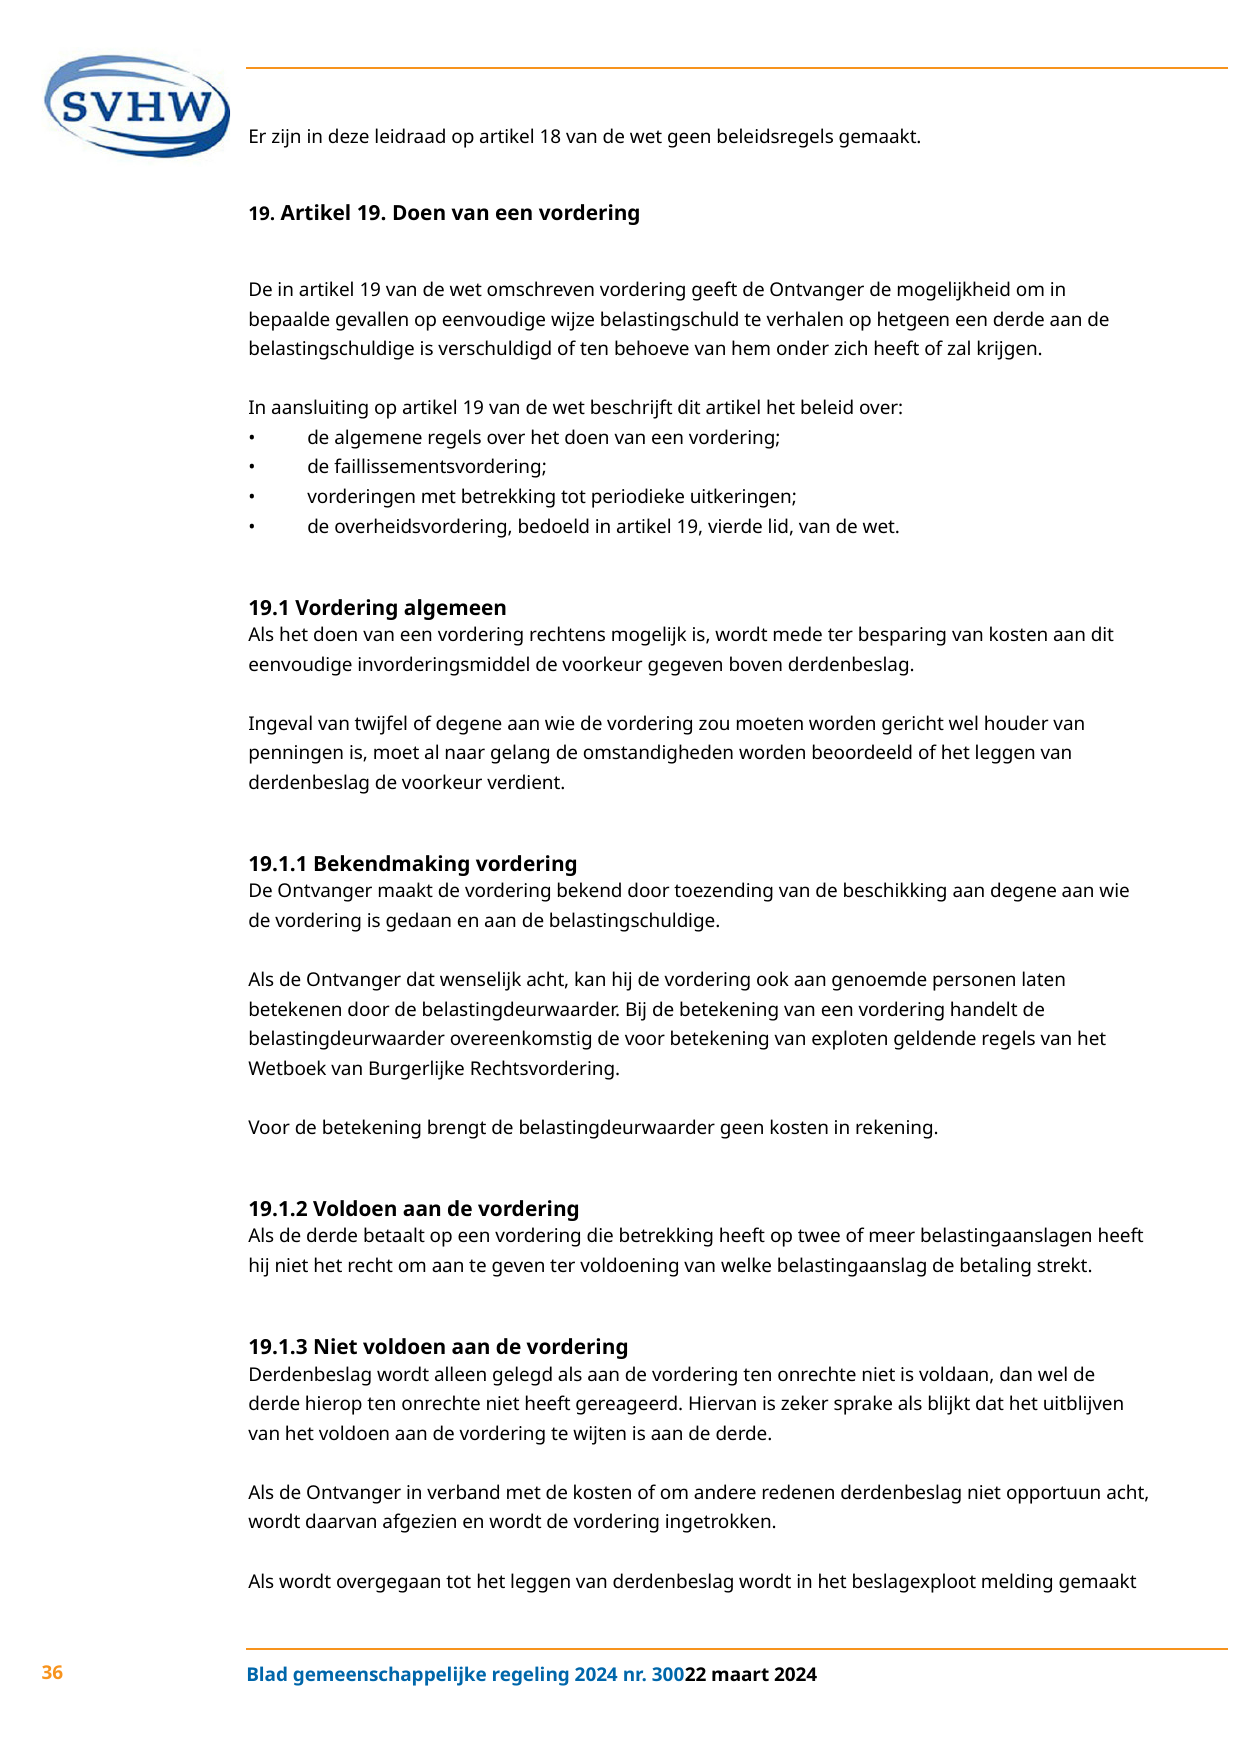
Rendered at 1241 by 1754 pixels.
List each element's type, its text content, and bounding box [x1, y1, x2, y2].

picture [41, 47, 231, 172]
text De Ontvanger maakt de vordering bekend door toezending van de beschikking aan degene aan wie de vordering is gedaan en aan de belastingschuldige. [248, 878, 1152, 933]
text In aansluiting op artikel 19 van de wet beschrijft dit artikel het beleid over: [248, 394, 1152, 420]
list de faillissementsvordering; [248, 454, 1152, 479]
text Als de derde betaalt op een vordering die betrekking heeft op twee of meer belastingaanslagen heeft hij niet het recht om aan te geven ter voldoening van welke belastingaanslag de betaling strekt. [248, 1223, 1152, 1278]
text Als de Ontvanger dat wenselijk acht, kan hij de vordering ook aan genoemde personen laten betekenen door de belastingdeurwaarder. Bij de betekening van een vordering handelt de belastingdeurwaarder overeenkomstig de voor betekening van exploten geldende regels van het Wetboek van Burgerlijke Rechtsvordering. [248, 966, 1152, 1081]
text De in artikel 19 van de wet omschreven vordering geeft de Ontvanger de mogelijkheid om in bepaalde gevallen op eenvoudige wijze belastingschuld te verhalen op hetgeen een derde aan de belastingschuldige is verschuldigd of ten behoeve van hem onder zich heeft of zal krijgen. [248, 276, 1152, 361]
text Als wordt overgegaan tot het leggen van derdenbeslag wordt in het beslagexploot melding gemaakt [248, 1568, 1152, 1593]
text 19.1 Vordering algemeen [248, 593, 1152, 621]
text Voor de betekening brengt de belastingdeurwaarder geen kosten in rekening. [248, 1114, 1152, 1140]
text 19.1.3 Niet voldoen aan de vordering [248, 1332, 1152, 1361]
text Als de Ontvanger in verband met de kosten of om andere redenen derdenbeslag niet opportuun acht, wordt daarvan afgezien en wordt de vordering ingetrokken. [248, 1479, 1152, 1534]
text 19. Artikel 19. Doen van een vordering [248, 198, 1152, 227]
list vorderingen met betrekking tot periodieke uitkeringen; [248, 483, 1152, 509]
text Er zijn in deze leidraad op artikel 18 van de wet geen beleidsregels gemaakt. [248, 123, 1152, 149]
text 19.1.2 Voldoen aan de vordering [248, 1194, 1152, 1223]
text Derdenbeslag wordt alleen gelegd als aan de vordering ten onrechte niet is voldaan, dan wel de derde hierop ten onrechte niet heeft gereageerd. Hiervan is zeker sprake als blijkt dat het uitblijven van het voldoen aan de vordering te wijten is aan de derde. [248, 1361, 1152, 1446]
list de overheidsvordering, bedoeld in artikel 19, vierde lid, van de wet. [248, 513, 1152, 538]
list de algemene regels over het doen van een vordering; [248, 424, 1152, 450]
text Ingeval van twijfel of degene aan wie de vordering zou moeten worden gericht wel houder van penningen is, moet al naar gelang de omstandigheden worden beoordeeld of het leggen van derdenbeslag de voorkeur verdient. [248, 710, 1152, 795]
text Als het doen van een vordering rechtens mogelijk is, wordt mede ter besparing van kosten aan dit eenvoudige invorderingsmiddel de voorkeur gegeven boven derdenbeslag. [248, 621, 1152, 677]
text 19.1.1 Bekendmaking vordering [248, 849, 1152, 878]
